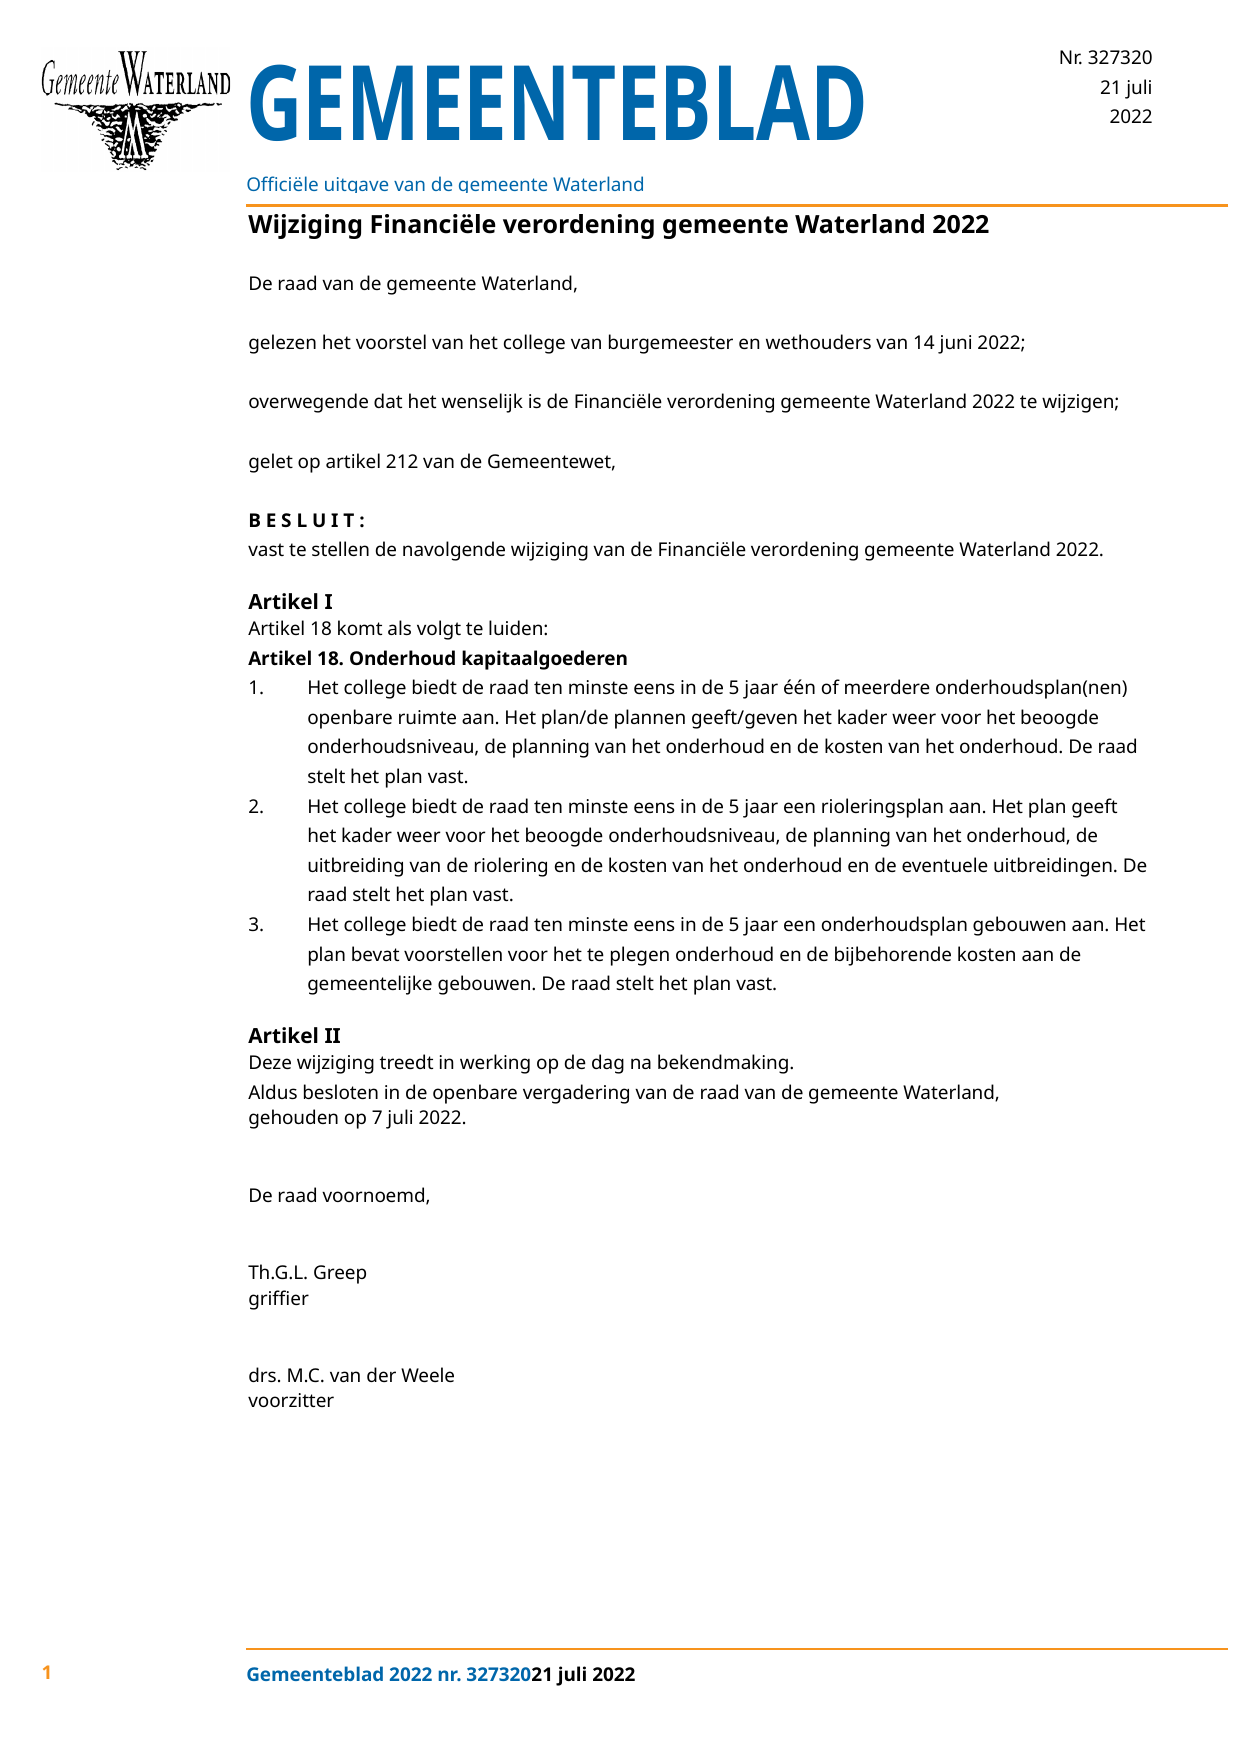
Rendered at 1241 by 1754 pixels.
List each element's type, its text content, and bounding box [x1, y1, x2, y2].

text Artikel I [248, 587, 1152, 615]
list Het college biedt de raad ten minste eens in de 5 jaar een onderhoudsplan gebouwen aan. Het plan bevat voorstellen voor het te plegen onderhoud en de bijbehorende kosten aan de gemeentelijke gebouwen. De raad stelt het plan vast. [248, 911, 1152, 996]
picture [41, 47, 231, 172]
text Artikel II [248, 1021, 1152, 1049]
list Het college biedt de raad ten minste eens in de 5 jaar één of meerdere onderhoudsplan(nen) openbare ruimte aan. Het plan/de plannen geeft/geven het kader weer voor het beoogde onderhoudsniveau, de planning van het onderhoud en de kosten van het onderhoud. De raad stelt het plan vast. [248, 674, 1152, 789]
text Th.G.L. Greep [248, 1259, 1152, 1285]
text gelezen het voorstel van het college van burgemeester en wethouders van 14 juni 2022; [248, 329, 1152, 355]
text voorzitter [248, 1388, 1152, 1413]
text gelet op artikel 212 van de Gemeentewet, [248, 448, 1152, 473]
text Artikel 18. Onderhoud kapitaalgoederen [248, 645, 1152, 671]
text drs. M.C. van der Weele [248, 1362, 1152, 1388]
text overwegende dat het wenselijk is de Financiële verordening gemeente Waterland 2022 te wijzigen; [248, 389, 1152, 414]
text Deze wijziging treedt in werking op de dag na bekendmaking. [248, 1049, 1152, 1075]
text De raad voornoemd, [248, 1182, 1152, 1207]
text griffier [248, 1285, 1152, 1310]
text Artikel 18 komt als volgt te luiden: [248, 615, 1152, 641]
list Het college biedt de raad ten minste eens in de 5 jaar een rioleringsplan aan. Het plan geeft het kader weer voor het beoogde onderhoudsniveau, de planning van het onderhoud, de uitbreiding van de riolering en de kosten van het onderhoud en de eventuele uitbreidingen. De raad stelt het plan vast. [248, 793, 1152, 907]
text Wijziging Financiële verordening gemeente Waterland 2022 [248, 207, 1152, 241]
text vast te stellen de navolgende wijziging van de Financiële verordening gemeente Waterland 2022. [248, 537, 1152, 562]
text gehouden op 7 juli 2022. [248, 1104, 1152, 1130]
text B E S L U I T : [248, 507, 1152, 533]
text De raad van de gemeente Waterland, [248, 270, 1152, 296]
text Aldus besloten in de openbare vergadering van de raad van de gemeente Waterland, [248, 1079, 1152, 1104]
